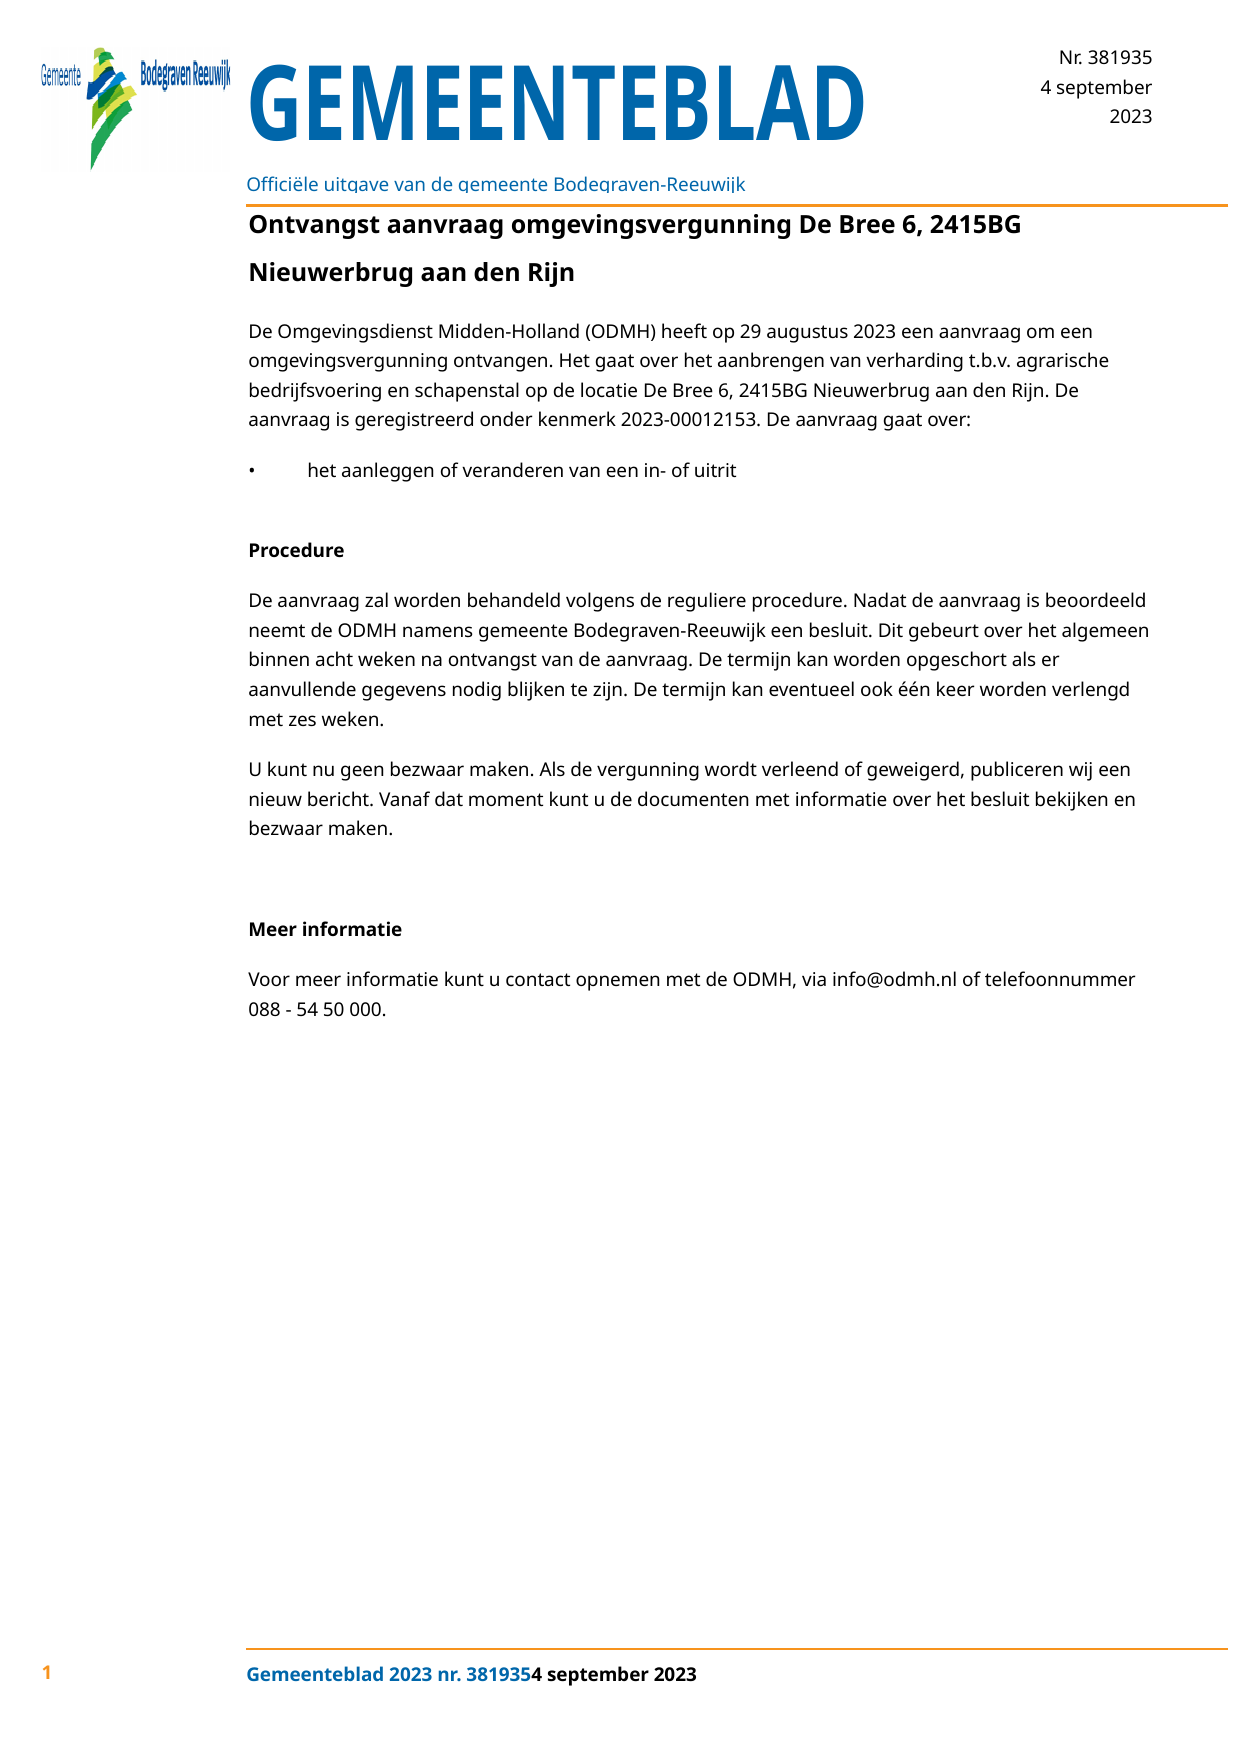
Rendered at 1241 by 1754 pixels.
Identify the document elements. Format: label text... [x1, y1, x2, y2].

text Voor meer informatie kunt u contact opnemen met de ODMH, via info@odmh.nl of telefoonnummer 088 - 54 50 000. [248, 967, 1152, 1022]
list het aanleggen of veranderen van een in- of uitrit [248, 457, 1152, 483]
text Ontvangst aanvraag omgevingsvergunning De Bree 6, 2415BG Nieuwerbrug aan den Rijn [248, 207, 1152, 288]
picture [41, 47, 231, 172]
text Meer informatie [248, 916, 1152, 942]
text De Omgevingsdienst Midden-Holland (ODMH) heeft op 29 augustus 2023 een aanvraag om een omgevingsvergunning ontvangen. Het gaat over het aanbrengen van verharding t.b.v. agrarische bedrijfsvoering en schapenstal op de locatie De Bree 6, 2415BG Nieuwerbrug aan den Rijn. De aanvraag is geregistreerd onder kenmerk 2023-00012153. De aanvraag gaat over: [248, 318, 1152, 432]
text U kunt nu geen bezwaar maken. Als de vergunning wordt verleend of geweigerd, publiceren wij een nieuw bericht. Vanaf dat moment kunt u de documenten met informatie over het besluit bekijken en bezwaar maken. [248, 756, 1152, 841]
text De aanvraag zal worden behandeld volgens de reguliere procedure. Nadat de aanvraag is beoordeeld neemt de ODMH namens gemeente Bodegraven-Reeuwijk een besluit. Dit gebeurt over het algemeen binnen acht weken na ontvangst van de aanvraag. De termijn kan worden opgeschort als er aanvullende gegevens nodig blijken te zijn. De termijn kan eventueel ook één keer worden verlengd met zes weken. [248, 587, 1152, 732]
text Procedure [248, 537, 1152, 563]
